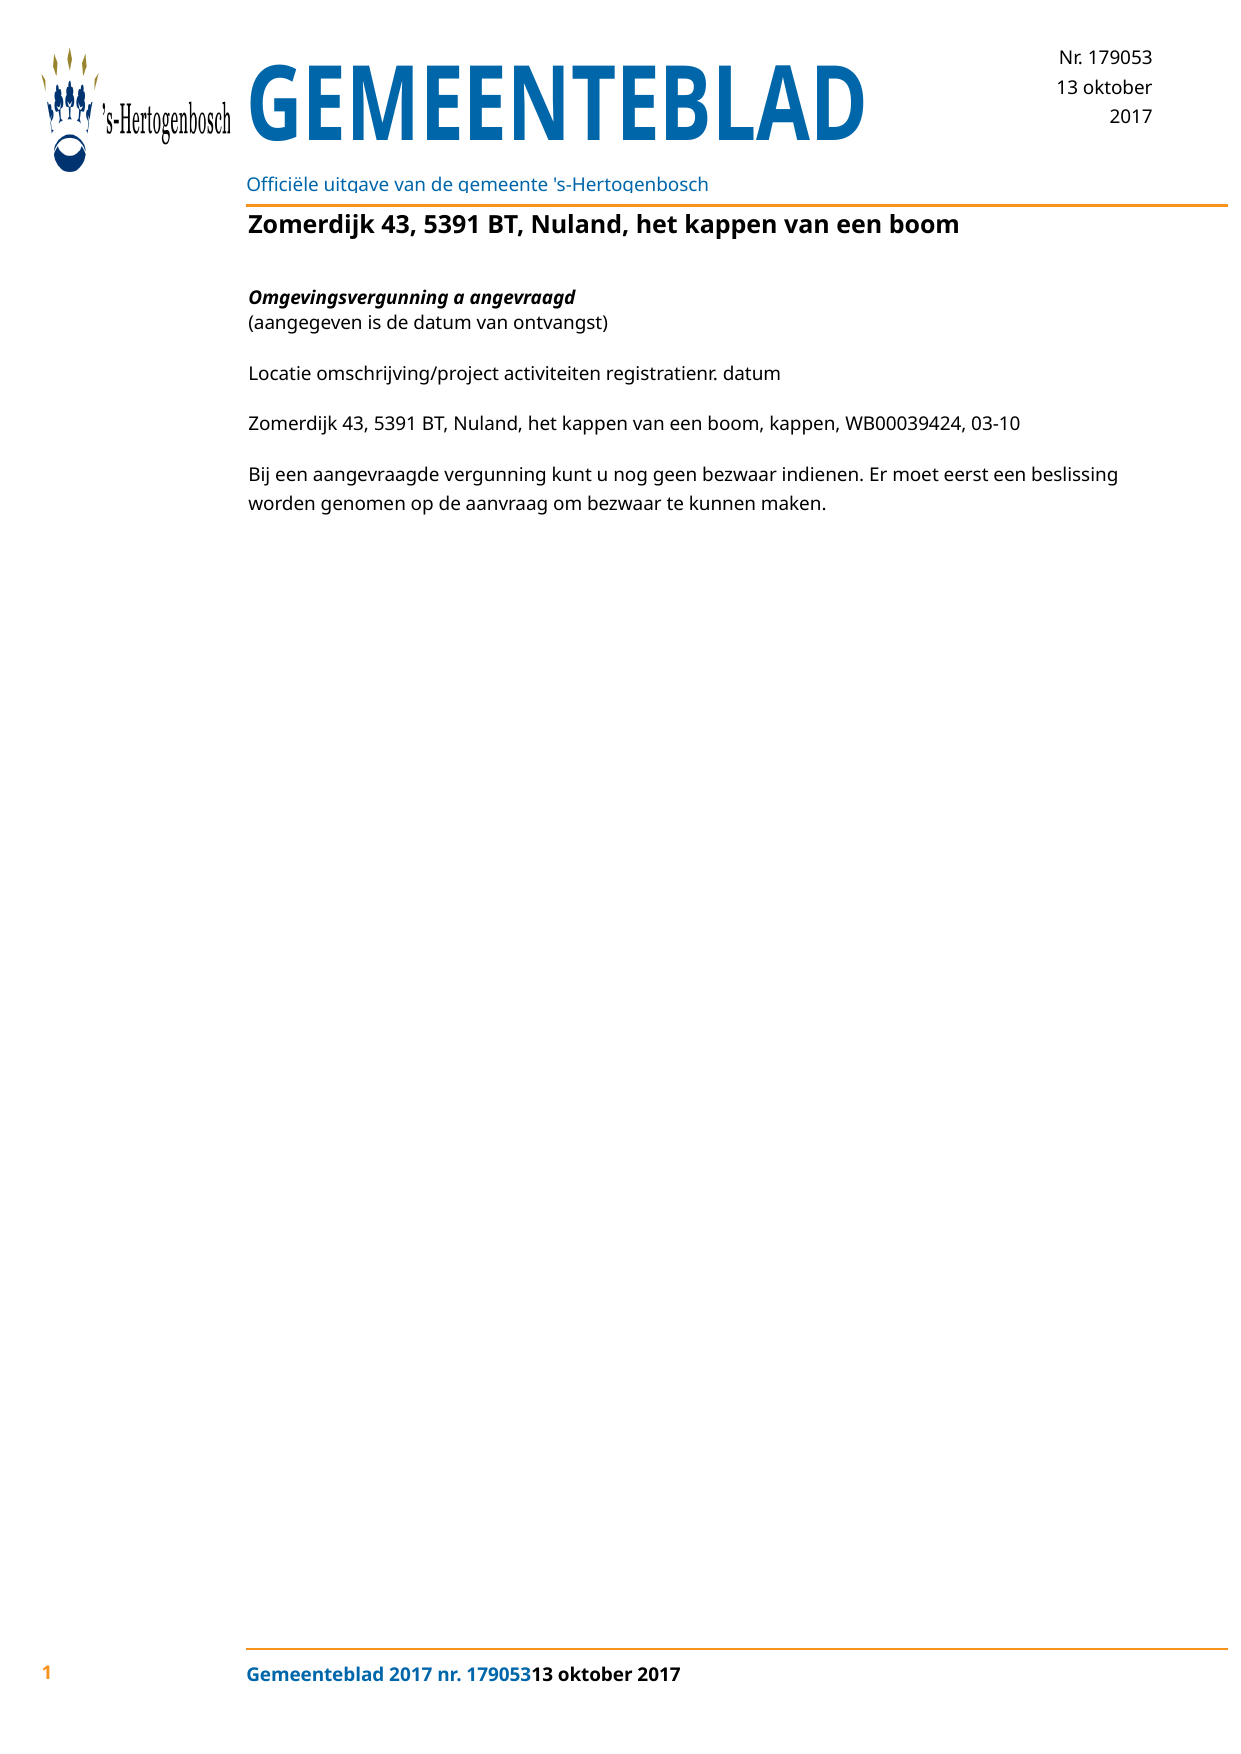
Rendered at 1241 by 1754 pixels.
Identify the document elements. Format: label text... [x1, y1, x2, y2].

text (aangegeven is de datum van ontvangst) [248, 309, 1152, 335]
picture [41, 47, 231, 172]
text Omgevingsvergunning a angevraagd [248, 284, 1152, 309]
text Bij een aangevraagde vergunning kunt u nog geen bezwaar indienen. Er moet eerst een beslissing worden genomen op de aanvraag om bezwaar te kunnen maken. [248, 461, 1152, 516]
text Zomerdijk 43, 5391 BT, Nuland, het kappen van een boom [248, 207, 1152, 241]
text Zomerdijk 43, 5391 BT, Nuland, het kappen van een boom, kappen, WB00039424, 03-10 [248, 410, 1152, 436]
text Locatie omschrijving/project activiteiten registratienr. datum [248, 360, 1152, 386]
